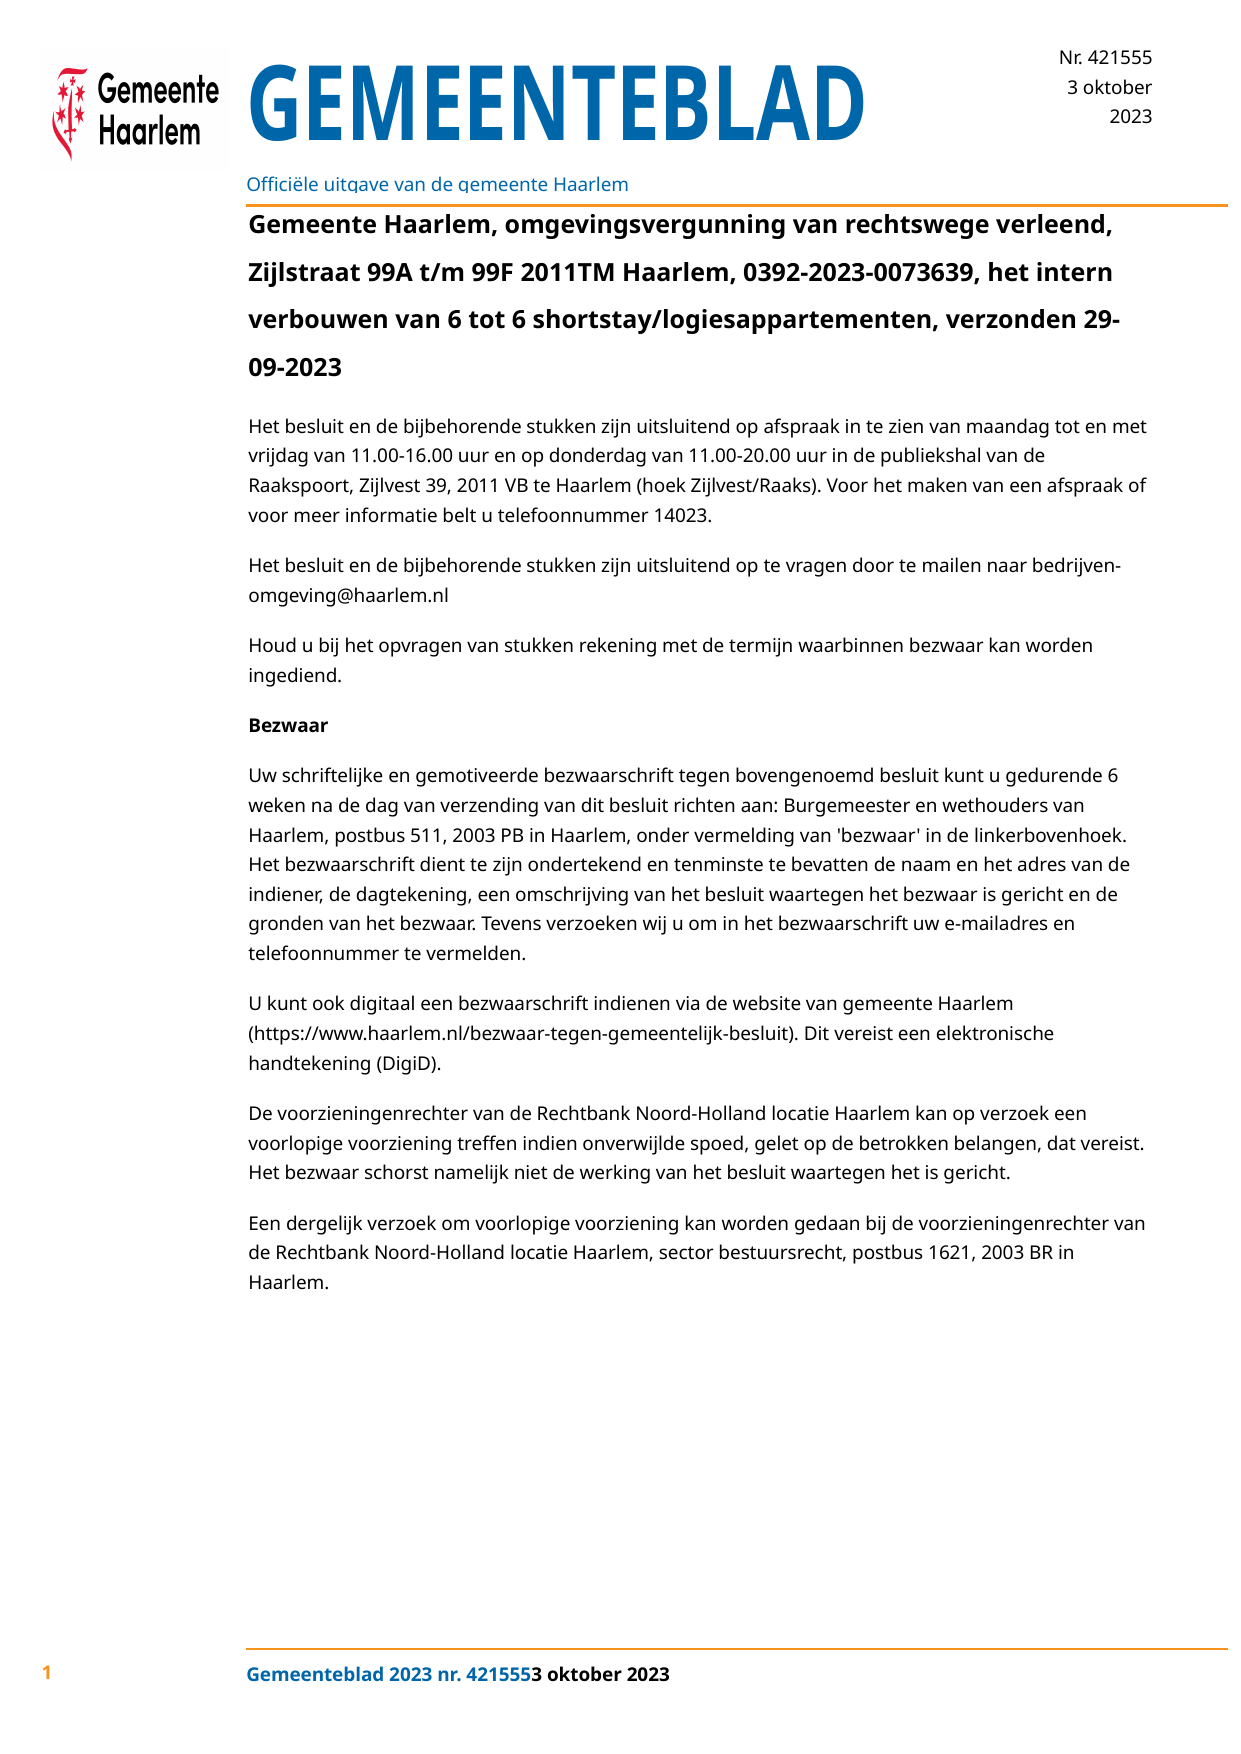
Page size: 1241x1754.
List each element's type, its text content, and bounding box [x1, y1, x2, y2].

text Bezwaar [248, 712, 1152, 738]
text Uw schriftelijke en gemotiveerde bezwaarschrift tegen bovengenoemd besluit kunt u gedurende 6 weken na de dag van verzending van dit besluit richten aan: Burgemeester en wethouders van Haarlem, postbus 511, 2003 PB in Haarlem, onder vermelding van 'bezwaar' in de linkerbovenhoek. Het bezwaarschrift dient te zijn ondertekend en tenminste te bevatten de naam en het adres van de indiener, de dagtekening, een omschrijving van het besluit waartegen het bezwaar is gericht en de gronden van het bezwaar. Tevens verzoeken wij u om in het bezwaarschrift uw e-mailadres en telefoonnummer te vermelden. [248, 763, 1152, 966]
text Een dergelijk verzoek om voorlopige voorziening kan worden gedaan bij de voorzieningenrechter van de Rechtbank Noord-Holland locatie Haarlem, sector bestuursrecht, postbus 1621, 2003 BR in Haarlem. [248, 1210, 1152, 1295]
text De voorzieningenrechter van de Rechtbank Noord-Holland locatie Haarlem kan op verzoek een voorlopige voorziening treffen indien onverwijlde spoed, gelet op de betrokken belangen, dat vereist. Het bezwaar schorst namelijk niet de werking van het besluit waartegen het is gericht. [248, 1100, 1152, 1185]
text Het besluit en de bijbehorende stukken zijn uitsluitend op afspraak in te zien van maandag tot en met vrijdag van 11.00-16.00 uur en op donderdag van 11.00-20.00 uur in de publiekshal van de Raakspoort, Zijlvest 39, 2011 VB te Haarlem (hoek Zijlvest/Raaks). Voor het maken van een afspraak of voor meer informatie belt u telefoonnummer 14023. [248, 413, 1152, 528]
text Gemeente Haarlem, omgevingsvergunning van rechtswege verleend, Zijlstraat 99A t/m 99F 2011TM Haarlem, 0392-2023-0073639, het intern verbouwen van 6 tot 6 shortstay/logiesappartementen, verzonden 29-09-2023 [248, 207, 1152, 384]
picture [41, 47, 231, 172]
text Houd u bij het opvragen van stukken rekening met de termijn waarbinnen bezwaar kan worden ingediend. [248, 632, 1152, 688]
text U kunt ook digitaal een bezwaarschrift indienen via de website van gemeente Haarlem (https://www.haarlem.nl/bezwaar-tegen-gemeentelijk-besluit). Dit vereist een elektronische handtekening (DigiD). [248, 991, 1152, 1076]
text Het besluit en de bijbehorende stukken zijn uitsluitend op te vragen door te mailen naar bedrijven-omgeving@haarlem.nl [248, 552, 1152, 608]
